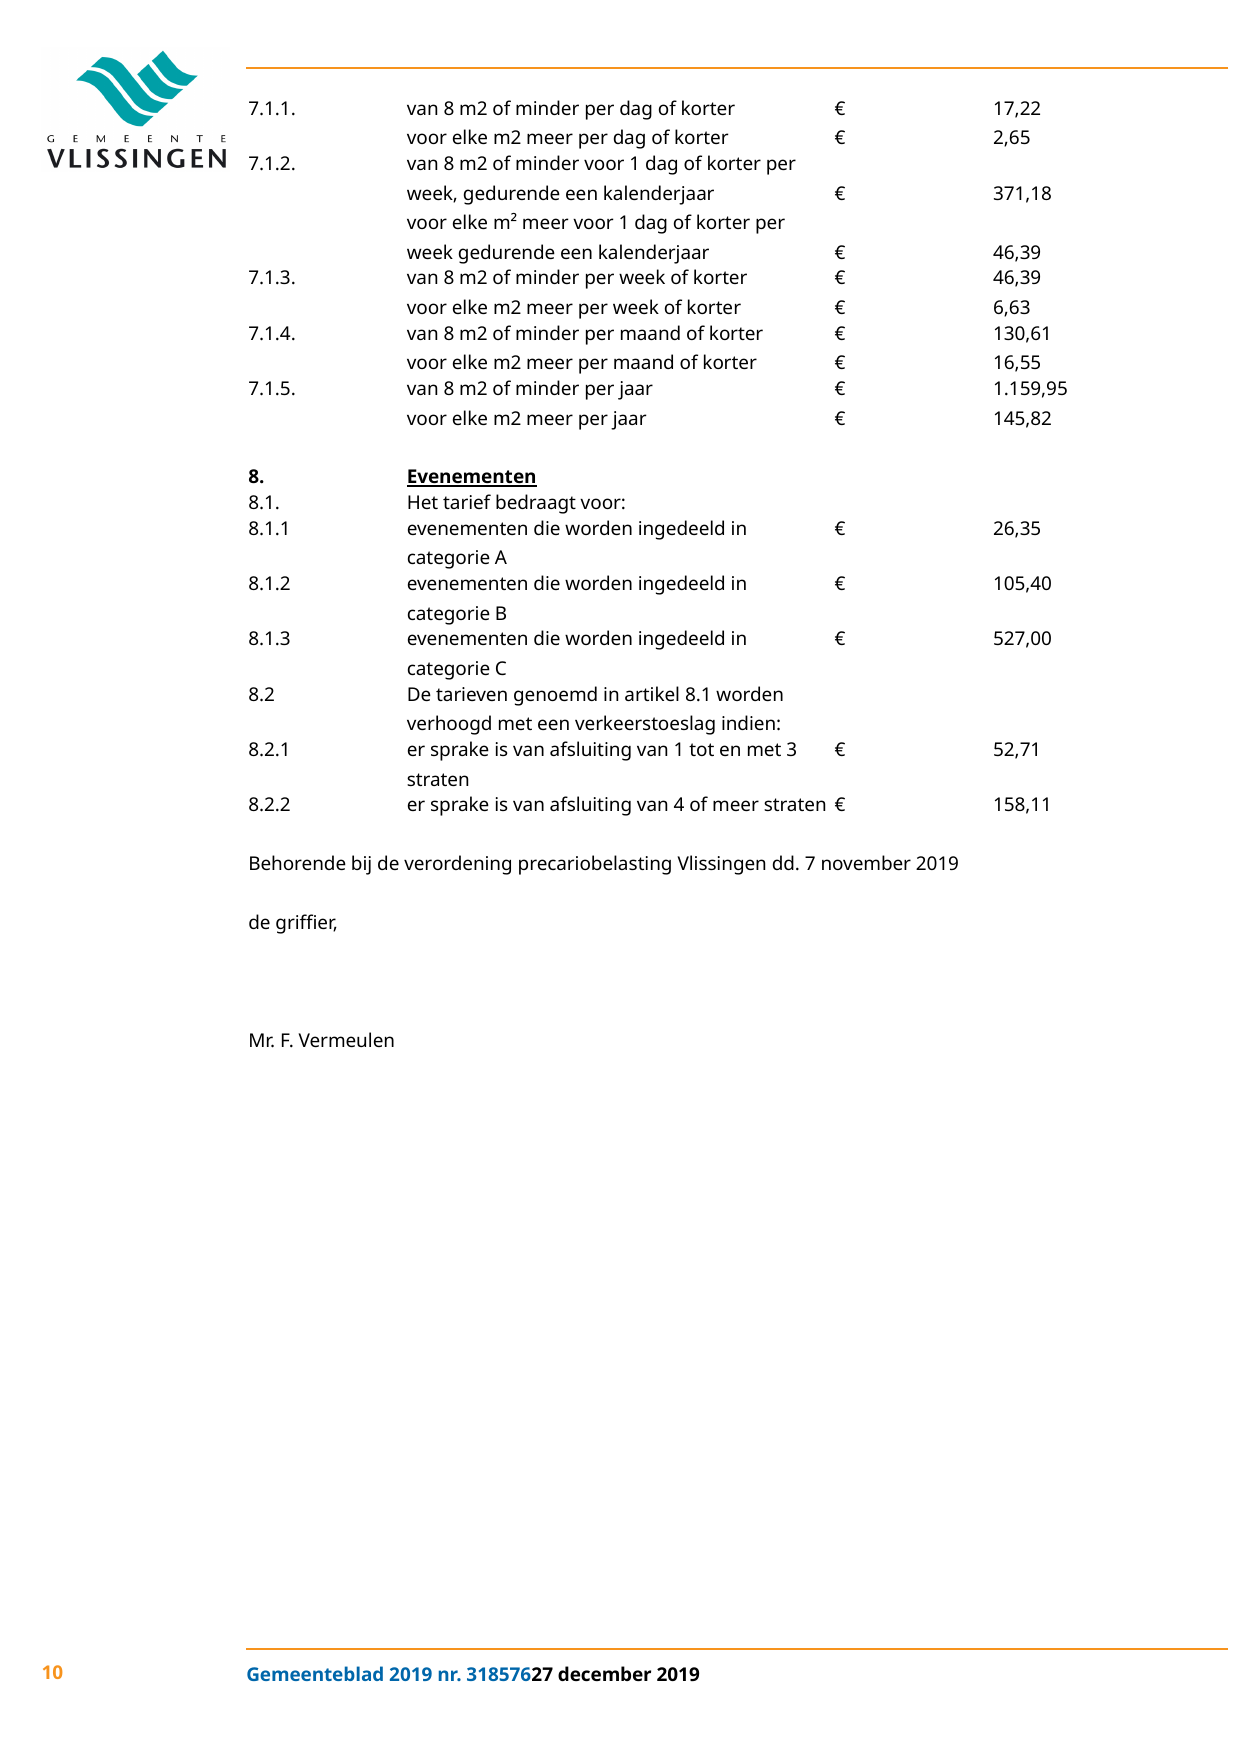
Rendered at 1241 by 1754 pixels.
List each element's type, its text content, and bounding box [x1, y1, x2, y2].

table_header Evenementen [407, 464, 834, 489]
table_header 8. [248, 464, 407, 489]
table_cell 26,35 [993, 515, 1152, 570]
table_cell evenementen die worden ingedeeld in categorie B [407, 570, 834, 626]
table_cell van 8 m2 of minder per dag of korter voor elke m2 meer per dag of korter [407, 95, 834, 150]
text de griffier, [248, 909, 1152, 935]
table_cell er sprake is van afsluiting van 1 tot en met 3 straten [407, 736, 834, 791]
table_cell 7.1.5. [248, 375, 407, 431]
table_cell € € [834, 320, 993, 375]
table_cell € € [834, 265, 993, 320]
table_cell 1.159,95 145,82 [993, 375, 1152, 431]
table_cell van 8 m2 of minder per week of korter voor elke m2 meer per week of korter [407, 265, 834, 320]
text Mr. F. Vermeulen [248, 1027, 1152, 1053]
table_cell 17,22 2,65 [993, 95, 1152, 150]
table_cell Het tarief bedraagt voor: [407, 489, 834, 515]
table_cell 8.2 [248, 681, 407, 736]
table_cell [834, 489, 993, 515]
table_cell 46,39 6,63 [993, 265, 1152, 320]
table_cell 7.1.4. [248, 320, 407, 375]
table_cell 8.1.3 [248, 626, 407, 681]
table_cell [993, 681, 1152, 736]
table_cell evenementen die worden ingedeeld in categorie A [407, 515, 834, 570]
table_cell € [834, 570, 993, 626]
table_cell € [834, 791, 993, 817]
table_cell 7.1.3. [248, 265, 407, 320]
table_cell [834, 681, 993, 736]
table_header [834, 464, 993, 489]
table_cell [993, 489, 1152, 515]
table_cell € € [834, 95, 993, 150]
table_cell € [834, 515, 993, 570]
table_cell 158,11 [993, 791, 1152, 817]
table_cell 371,18 46,39 [993, 150, 1152, 264]
table_cell 8.1.1 [248, 515, 407, 570]
table_cell € € [834, 150, 993, 264]
table_cell 7.1.2. [248, 150, 407, 264]
table_cell van 8 m2 of minder voor 1 dag of korter per week, gedurende een kalenderjaar voor elke m² meer voor 1 dag of korter per week gedurende een kalenderjaar [407, 150, 834, 264]
table_cell 527,00 [993, 626, 1152, 681]
table_cell 8.2.2 [248, 791, 407, 817]
table_cell De tarieven genoemd in artikel 8.1 worden verhoogd met een verkeerstoeslag indien: [407, 681, 834, 736]
picture [41, 47, 231, 172]
table_cell 105,40 [993, 570, 1152, 626]
table_cell € € [834, 375, 993, 431]
table_cell van 8 m2 of minder per maand of korter voor elke m2 meer per maand of korter [407, 320, 834, 375]
table_cell er sprake is van afsluiting van 4 of meer straten [407, 791, 834, 817]
table_cell 8.1.2 [248, 570, 407, 626]
text Behorende bij de verordening precariobelasting Vlissingen dd. 7 november 2019 [248, 850, 1152, 876]
table_cell evenementen die worden ingedeeld in categorie C [407, 626, 834, 681]
table_cell € [834, 626, 993, 681]
table_cell 8.2.1 [248, 736, 407, 791]
table_cell 130,61 16,55 [993, 320, 1152, 375]
table_cell 52,71 [993, 736, 1152, 791]
table_header [993, 464, 1152, 489]
table_cell € [834, 736, 993, 791]
table_cell van 8 m2 of minder per jaar voor elke m2 meer per jaar [407, 375, 834, 431]
table_cell 7.1.1. [248, 95, 407, 150]
table_cell 8.1. [248, 489, 407, 515]
